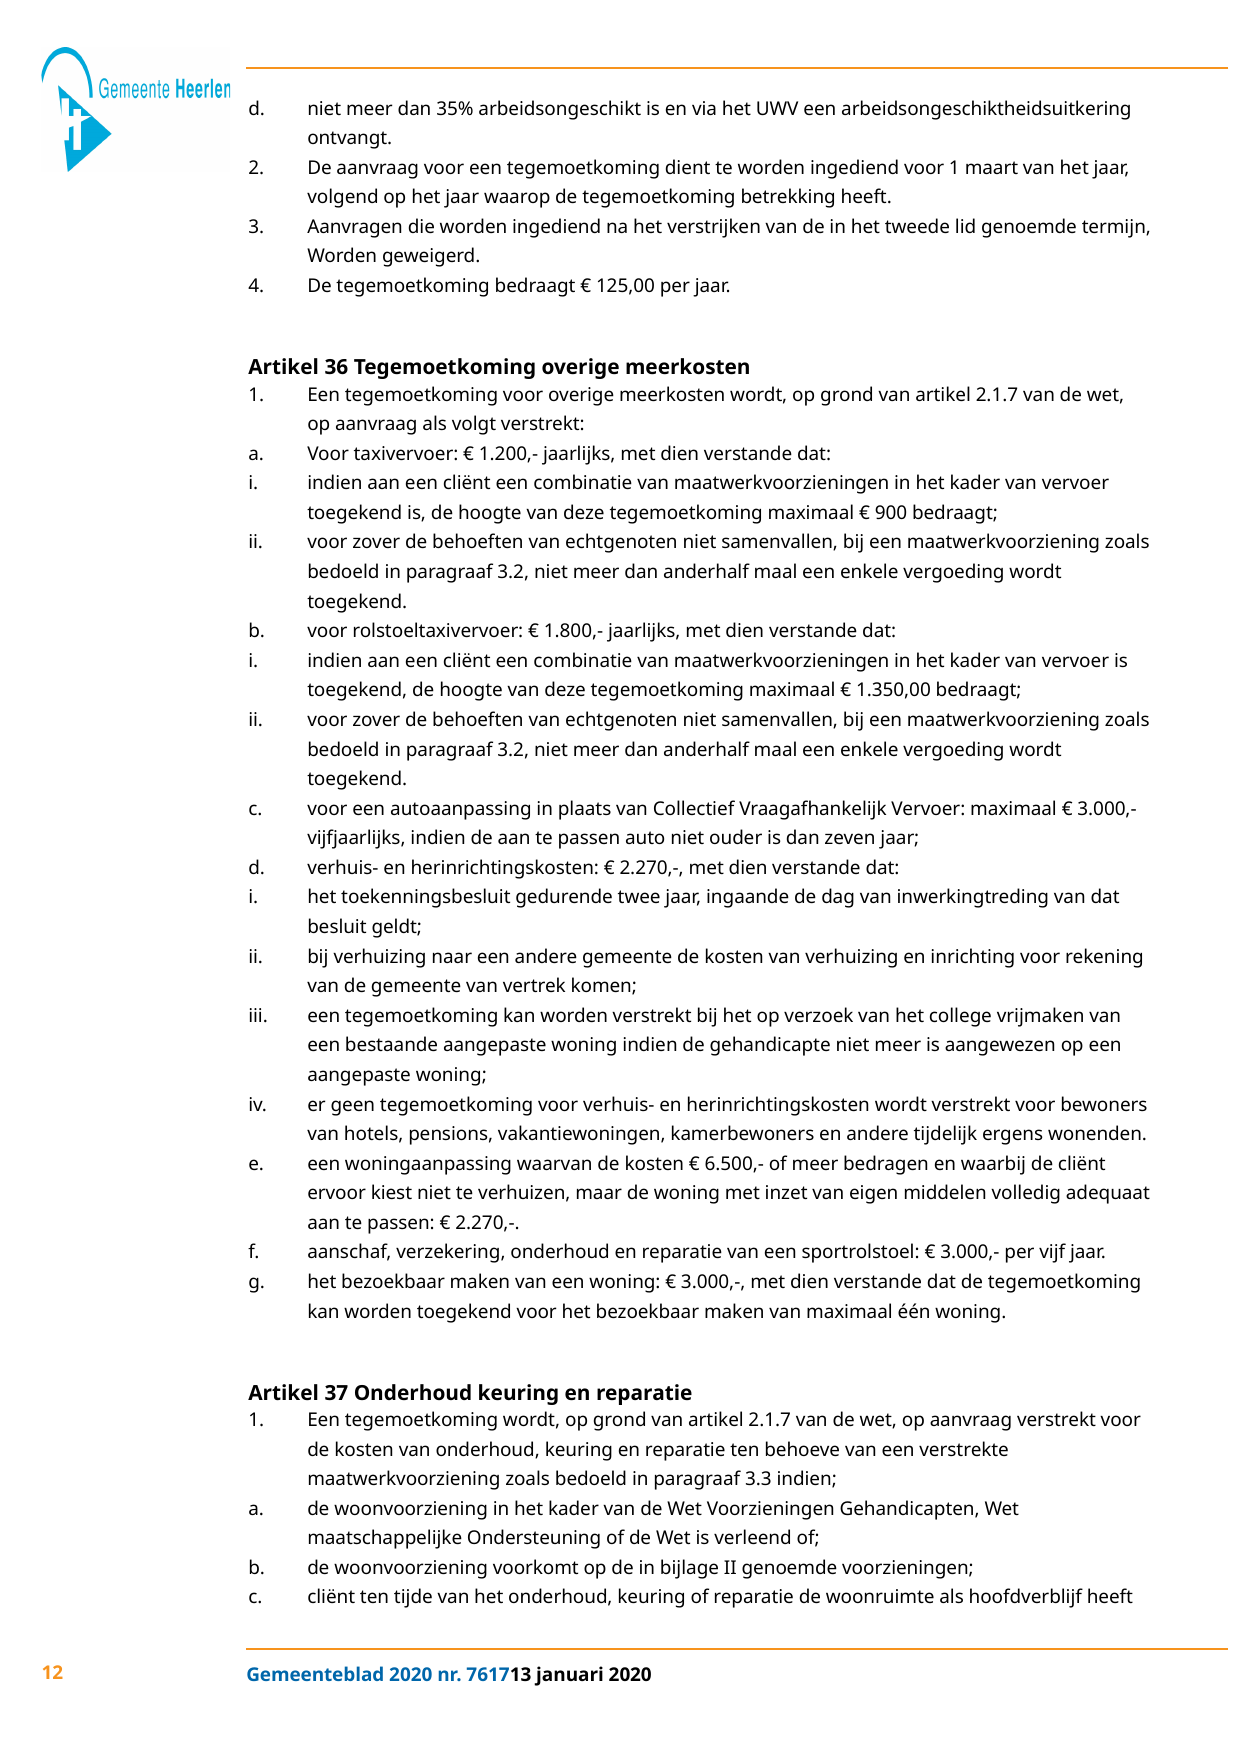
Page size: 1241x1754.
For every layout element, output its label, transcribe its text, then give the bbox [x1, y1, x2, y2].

list Voor taxivervoer: € 1.200,- jaarlijks, met dien verstande dat: [248, 440, 1152, 466]
list het bezoekbaar maken van een woning: € 3.000,-, met dien verstande dat de tegemoetkoming kan worden toegekend voor het bezoekbaar maken van maximaal één woning. [248, 1268, 1152, 1323]
list Aanvragen die worden ingediend na het verstrijken van de in het tweede lid genoemde termijn, Worden geweigerd. [248, 213, 1152, 268]
list de woonvoorziening in het kader van de Wet Voorzieningen Gehandicapten, Wet maatschappelijke Ondersteuning of de Wet is verleend of; [248, 1495, 1152, 1550]
list De tegemoetkoming bedraagt € 125,00 per jaar. [248, 272, 1152, 298]
list niet meer dan 35% arbeidsongeschikt is en via het UWV een arbeidsongeschiktheidsuitkering ontvangt. [248, 95, 1152, 150]
picture [41, 47, 59, 70]
picture [41, 47, 231, 172]
list het toekenningsbesluit gedurende twee jaar, ingaande de dag van inwerkingtreding van dat besluit geldt; [248, 884, 1152, 939]
list een tegemoetkoming kan worden verstrekt bij het op verzoek van het college vrijmaken van een bestaande aangepaste woning indien de gehandicapte niet meer is aangewezen op een aangepaste woning; [248, 1002, 1152, 1087]
text Artikel 37 Onderhoud keuring en reparatie [248, 1378, 1152, 1406]
list indien aan een cliënt een combinatie van maatwerkvoorzieningen in het kader van vervoer toegekend is, de hoogte van deze tegemoetkoming maximaal € 900 bedraagt; [248, 469, 1152, 525]
list voor zover de behoeften van echtgenoten niet samenvallen, bij een maatwerkvoorziening zoals bedoeld in paragraaf 3.2, niet meer dan anderhalf maal een enkele vergoeding wordt toegekend. [248, 529, 1152, 613]
list bij verhuizing naar een andere gemeente de kosten van verhuizing en inrichting voor rekening van de gemeente van vertrek komen; [248, 943, 1152, 998]
list Een tegemoetkoming voor overige meerkosten wordt, op grond van artikel 2.1.7 van de wet, op aanvraag als volgt verstrekt: [248, 381, 1152, 436]
list voor zover de behoeften van echtgenoten niet samenvallen, bij een maatwerkvoorziening zoals bedoeld in paragraaf 3.2, niet meer dan anderhalf maal een enkele vergoeding wordt toegekend. [248, 706, 1152, 791]
list er geen tegemoetkoming voor verhuis- en herinrichtingskosten wordt verstrekt voor bewoners van hotels, pensions, vakantiewoningen, kamerbewoners en andere tijdelijk ergens wonenden. [248, 1091, 1152, 1146]
list indien aan een cliënt een combinatie van maatwerkvoorzieningen in het kader van vervoer is toegekend, de hoogte van deze tegemoetkoming maximaal € 1.350,00 bedraagt; [248, 647, 1152, 702]
list voor een autoaanpassing in plaats van Collectief Vraagafhankelijk Vervoer: maximaal € 3.000,- vijfjaarlijks, indien de aan te passen auto niet ouder is dan zeven jaar; [248, 795, 1152, 850]
list cliënt ten tijde van het onderhoud, keuring of reparatie de woonruimte als hoofdverblijf heeft [248, 1584, 1152, 1609]
list de woonvoorziening voorkomt op de in bijlage II genoemde voorzieningen; [248, 1554, 1152, 1580]
list Een tegemoetkoming wordt, op grond van artikel 2.1.7 van de wet, op aanvraag verstrekt voor de kosten van onderhoud, keuring en reparatie ten behoeve van een verstrekte maatwerkvoorziening zoals bedoeld in paragraaf 3.3 indien; [248, 1406, 1152, 1491]
list aanschaf, verzekering, onderhoud en reparatie van een sportrolstoel: € 3.000,- per vijf jaar. [248, 1239, 1152, 1264]
list voor rolstoeltaxivervoer: € 1.800,- jaarlijks, met dien verstande dat: [248, 617, 1152, 643]
list verhuis- en herinrichtingskosten: € 2.270,-, met dien verstande dat: [248, 854, 1152, 880]
text Artikel 36 Tegemoetkoming overige meerkosten [248, 352, 1152, 381]
list De aanvraag voor een tegemoetkoming dient te worden ingediend voor 1 maart van het jaar, volgend op het jaar waarop de tegemoetkoming betrekking heeft. [248, 154, 1152, 209]
list een woningaanpassing waarvan de kosten € 6.500,- of meer bedragen en waarbij de cliënt ervoor kiest niet te verhuizen, maar de woning met inzet van eigen middelen volledig adequaat aan te passen: € 2.270,-. [248, 1150, 1152, 1235]
